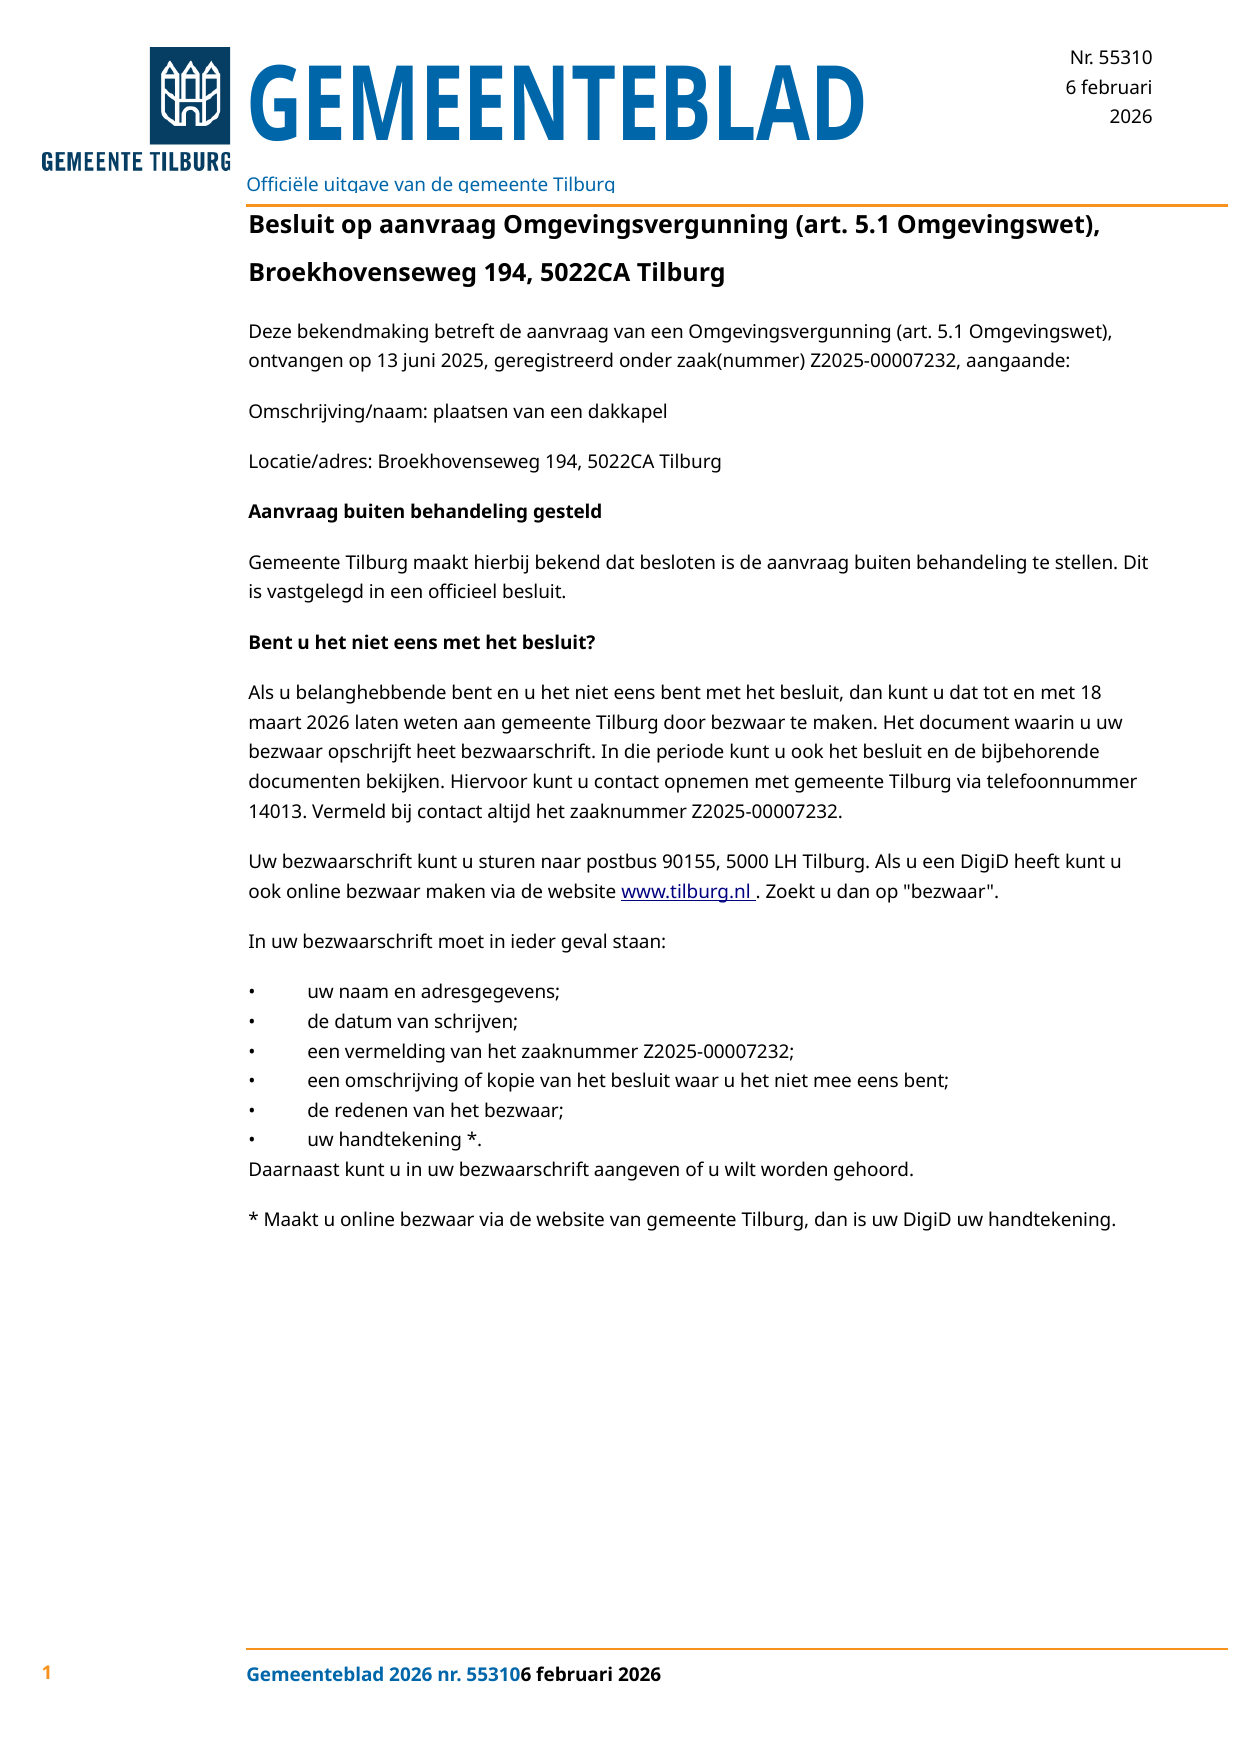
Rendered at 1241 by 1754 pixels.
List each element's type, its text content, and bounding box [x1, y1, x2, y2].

text Deze bekendmaking betreft de aanvraag van een Omgevingsvergunning (art. 5.1 Omgevingswet), ontvangen op 13 juni 2025, geregistreerd onder zaak(nummer) Z2025-00007232, aangaande: [248, 318, 1152, 373]
list de redenen van het bezwaar; [248, 1097, 1152, 1123]
text Omschrijving/naam: plaatsen van een dakkapel [248, 398, 1152, 424]
text Als u belanghebbende bent en u het niet eens bent met het besluit, dan kunt u dat tot en met 18 maart 2026 laten weten aan gemeente Tilburg door bezwaar te maken. Het document waarin u uw bezwaar opschrijft heet bezwaarschrift. In die periode kunt u ook het besluit en de bijbehorende documenten bekijken. Hiervoor kunt u contact opnemen met gemeente Tilburg via telefoonnummer 14013. Vermeld bij contact altijd het zaaknummer Z2025-00007232. [248, 679, 1152, 824]
text Besluit op aanvraag Omgevingsvergunning (art. 5.1 Omgevingswet), Broekhovenseweg 194, 5022CA Tilburg [248, 207, 1152, 288]
text Daarnaast kunt u in uw bezwaarschrift aangeven of u wilt worden gehoord. [248, 1156, 1152, 1182]
text Locatie/adres: Broekhovenseweg 194, 5022CA Tilburg [248, 448, 1152, 474]
list een vermelding van het zaaknummer Z2025-00007232; [248, 1038, 1152, 1064]
text In uw bezwaarschrift moet in ieder geval staan: [248, 928, 1152, 954]
text Aanvraag buiten behandeling gesteld [248, 499, 1152, 524]
list de datum van schrijven; [248, 1008, 1152, 1034]
text Gemeente Tilburg maakt hierbij bekend dat besloten is de aanvraag buiten behandeling te stellen. Dit is vastgelegd in een officieel besluit. [248, 549, 1152, 604]
text Bent u het niet eens met het besluit? [248, 629, 1152, 655]
text Uw bezwaarschrift kunt u sturen naar postbus 90155, 5000 LH Tilburg. Als u een DigiD heeft kunt u ook online bezwaar maken via de website www.tilburg.nl . Zoekt u dan op "bezwaar". [248, 848, 1152, 904]
list een omschrijving of kopie van het besluit waar u het niet mee eens bent; [248, 1067, 1152, 1093]
list uw naam en adresgegevens; [248, 979, 1152, 1004]
picture [41, 47, 231, 172]
text * Maakt u online bezwaar via de website van gemeente Tilburg, dan is uw DigiD uw handtekening. [248, 1207, 1152, 1232]
list uw handtekening *. [248, 1127, 1152, 1152]
